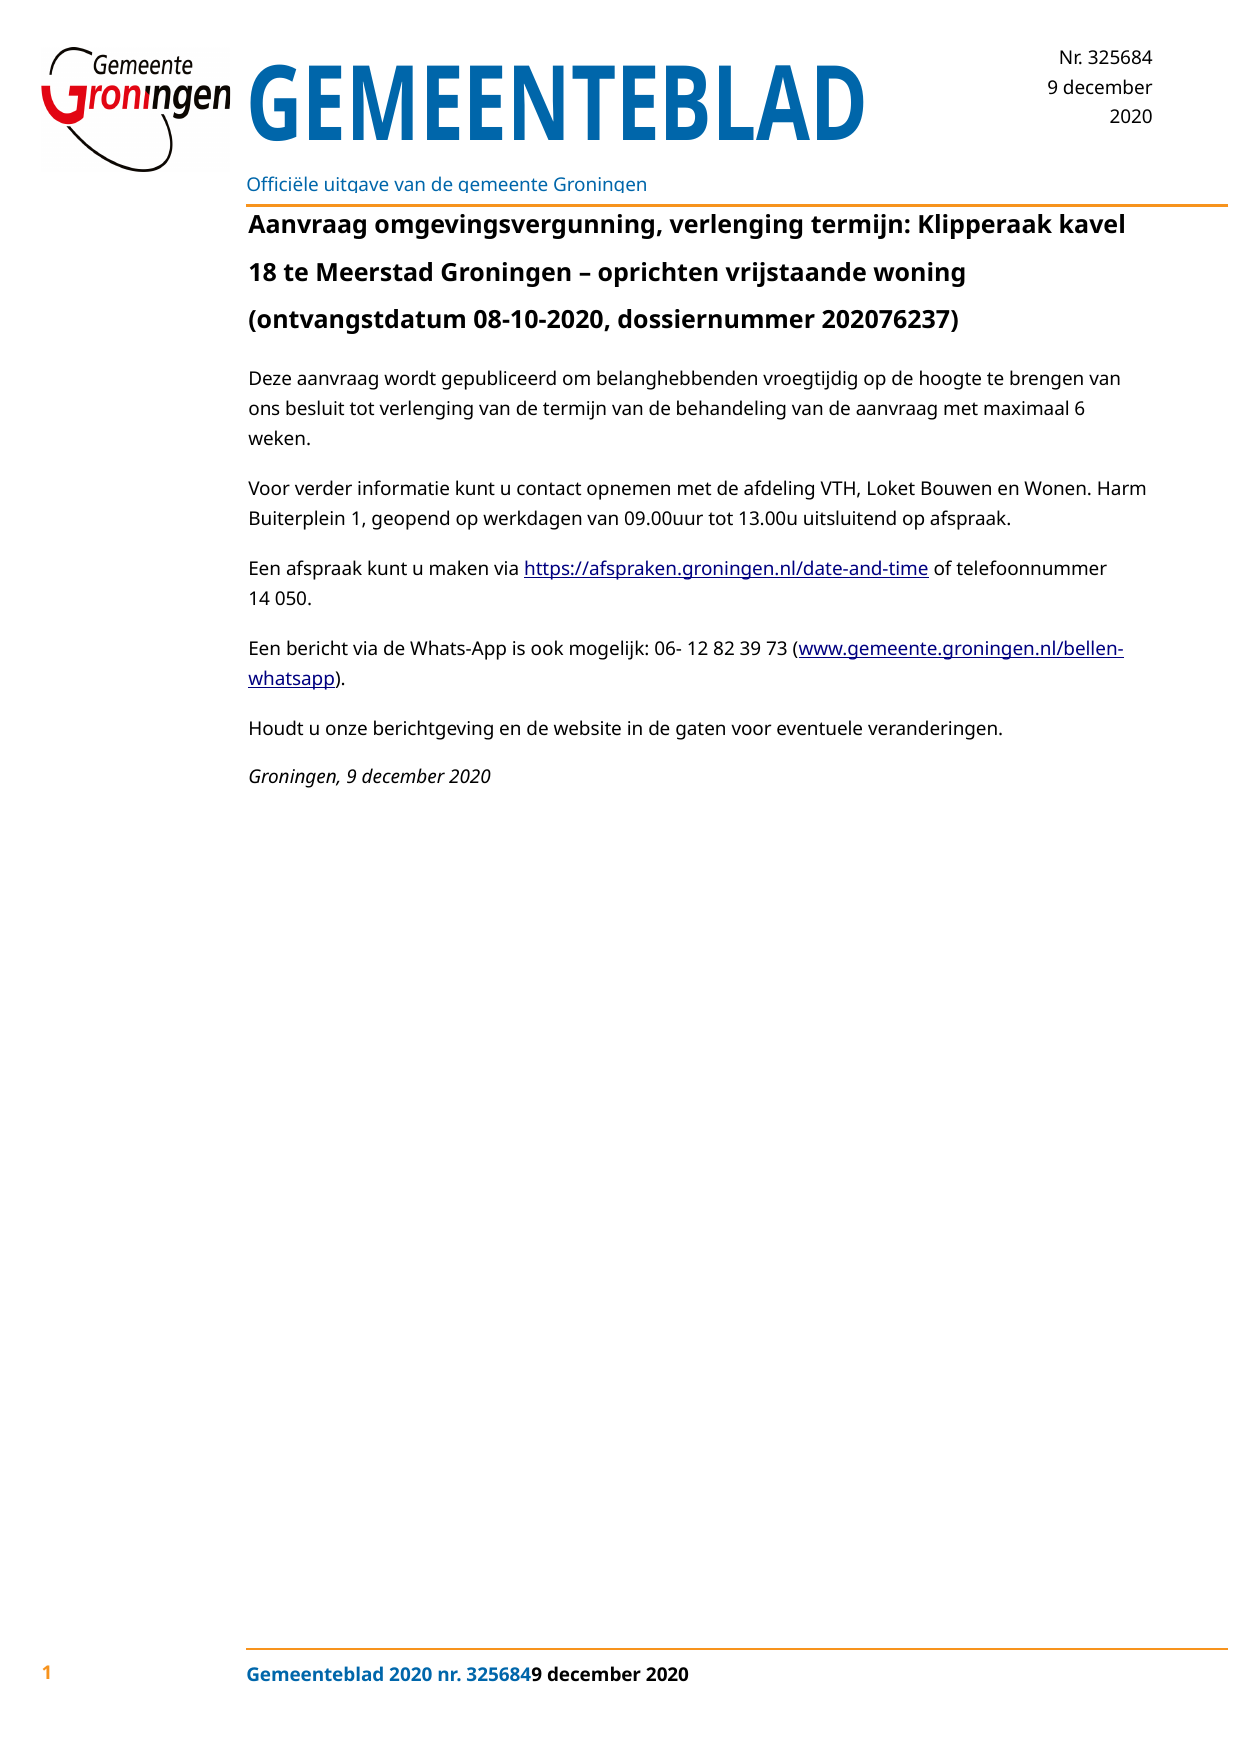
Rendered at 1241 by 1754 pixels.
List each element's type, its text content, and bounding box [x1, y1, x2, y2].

text Houdt u onze berichtgeving en de website in de gaten voor eventuele veranderingen. [248, 715, 1152, 741]
text Een bericht via de Whats-App is ook mogelijk: 06- 12 82 39 73 (www.gemeente.groningen.nl/bellen-whatsapp). [248, 635, 1152, 690]
text Voor verder informatie kunt u contact opnemen met de afdeling VTH, Loket Bouwen en Wonen. Harm Buiterplein 1, geopend op werkdagen van 09.00uur tot 13.00u uitsluitend op afspraak. [248, 475, 1152, 530]
text Groningen, 9 december 2020 [248, 763, 1152, 789]
picture [41, 47, 231, 172]
text Deze aanvraag wordt gepubliceerd om belanghebbenden vroegtijdig op de hoogte te brengen van ons besluit tot verlenging van de termijn van de behandeling van de aanvraag met maximaal 6 weken. [248, 366, 1152, 450]
text Een afspraak kunt u maken via https://afspraken.groningen.nl/date-and-time of telefoonnummer 14 050. [248, 555, 1152, 610]
text Aanvraag omgevingsvergunning, verlenging termijn: Klipperaak kavel 18 te Meerstad Groningen – oprichten vrijstaande woning (ontvangstdatum 08-10-2020, dossiernummer 202076237) [248, 207, 1152, 336]
